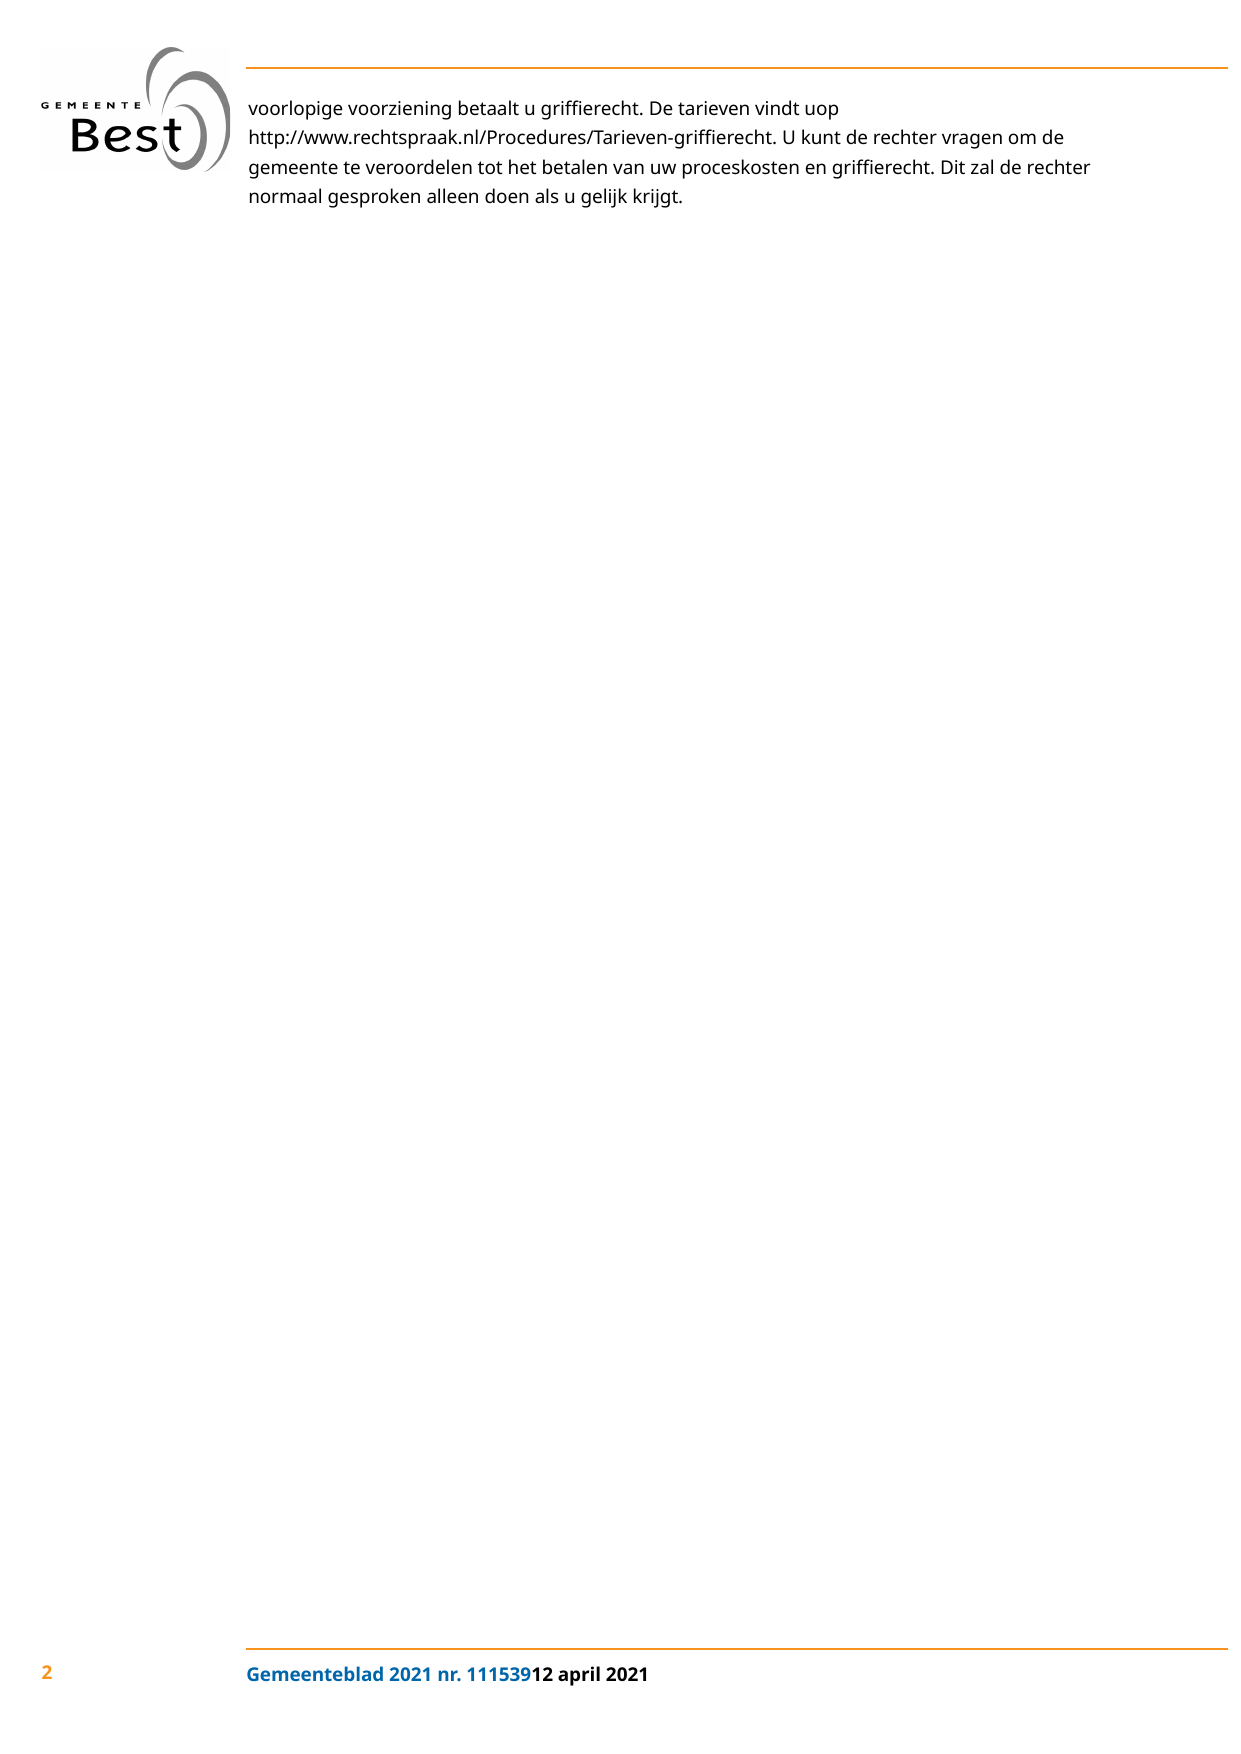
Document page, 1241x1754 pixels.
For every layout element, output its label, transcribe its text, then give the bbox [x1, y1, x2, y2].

picture [41, 47, 231, 172]
text voorlopige voorziening betaalt u griffierecht. De tarieven vindt uop http://www.rechtspraak.nl/Procedures/Tarieven-griffierecht. U kunt de rechter vragen om de gemeente te veroordelen tot het betalen van uw proceskosten en griffierecht. Dit zal de rechter normaal gesproken alleen doen als u gelijk krijgt. [248, 95, 1152, 209]
